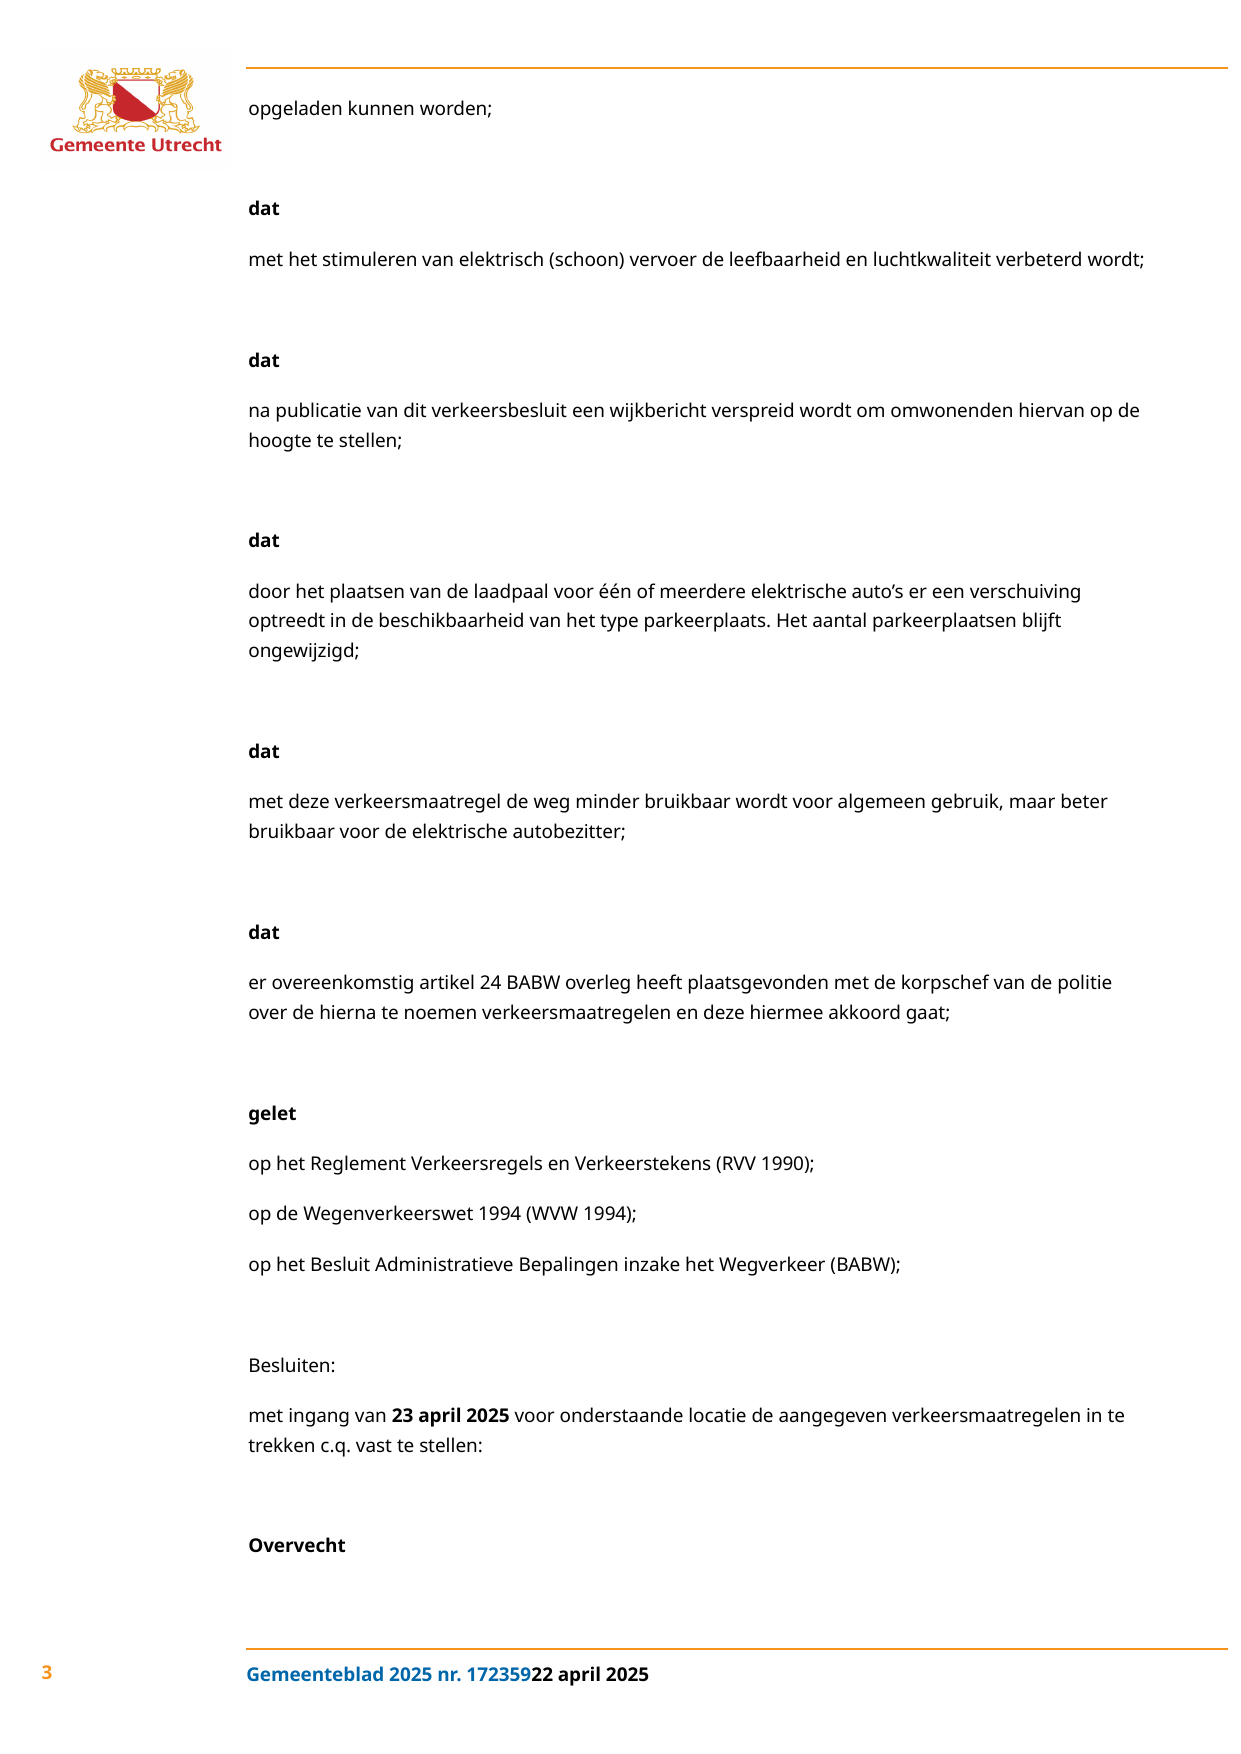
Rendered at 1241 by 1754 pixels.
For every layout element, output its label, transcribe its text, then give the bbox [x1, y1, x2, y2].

text op de Wegenverkeerswet 1994 (WVW 1994); [248, 1201, 1152, 1226]
picture [41, 47, 231, 172]
text met het stimuleren van elektrisch (schoon) vervoer de leefbaarheid en luchtkwaliteit verbeterd wordt; [248, 246, 1152, 272]
text dat [248, 347, 1152, 373]
text met ingang van 23 april 2025 voor onderstaande locatie de aangegeven verkeersmaatregelen in te trekken c.q. vast te stellen: [248, 1402, 1152, 1458]
text door het plaatsen van de laadpaal voor één of meerdere elektrische auto’s er een verschuiving optreedt in de beschikbaarheid van het type parkeerplaats. Het aantal parkeerplaatsen blijft ongewijzigd; [248, 578, 1152, 663]
text dat [248, 528, 1152, 553]
text gelet [248, 1100, 1152, 1126]
text Besluiten: [248, 1352, 1152, 1378]
text dat [248, 196, 1152, 221]
text na publicatie van dit verkeersbesluit een wijkbericht verspreid wordt om omwonenden hiervan op de hoogte te stellen; [248, 397, 1152, 453]
text opgeladen kunnen worden; [248, 95, 1152, 121]
text op het Reglement Verkeersregels en Verkeerstekens (RVV 1990); [248, 1150, 1152, 1176]
text Overvecht [248, 1533, 1152, 1558]
text dat [248, 919, 1152, 945]
text er overeenkomstig artikel 24 BABW overleg heeft plaatsgevonden met de korpschef van de politie over de hierna te noemen verkeersmaatregelen en deze hiermee akkoord gaat; [248, 969, 1152, 1025]
text op het Besluit Administratieve Bepalingen inzake het Wegverkeer (BABW); [248, 1251, 1152, 1277]
text met deze verkeersmaatregel de weg minder bruikbaar wordt voor algemeen gebruik, maar beter bruikbaar voor de elektrische autobezitter; [248, 788, 1152, 844]
text dat [248, 738, 1152, 764]
